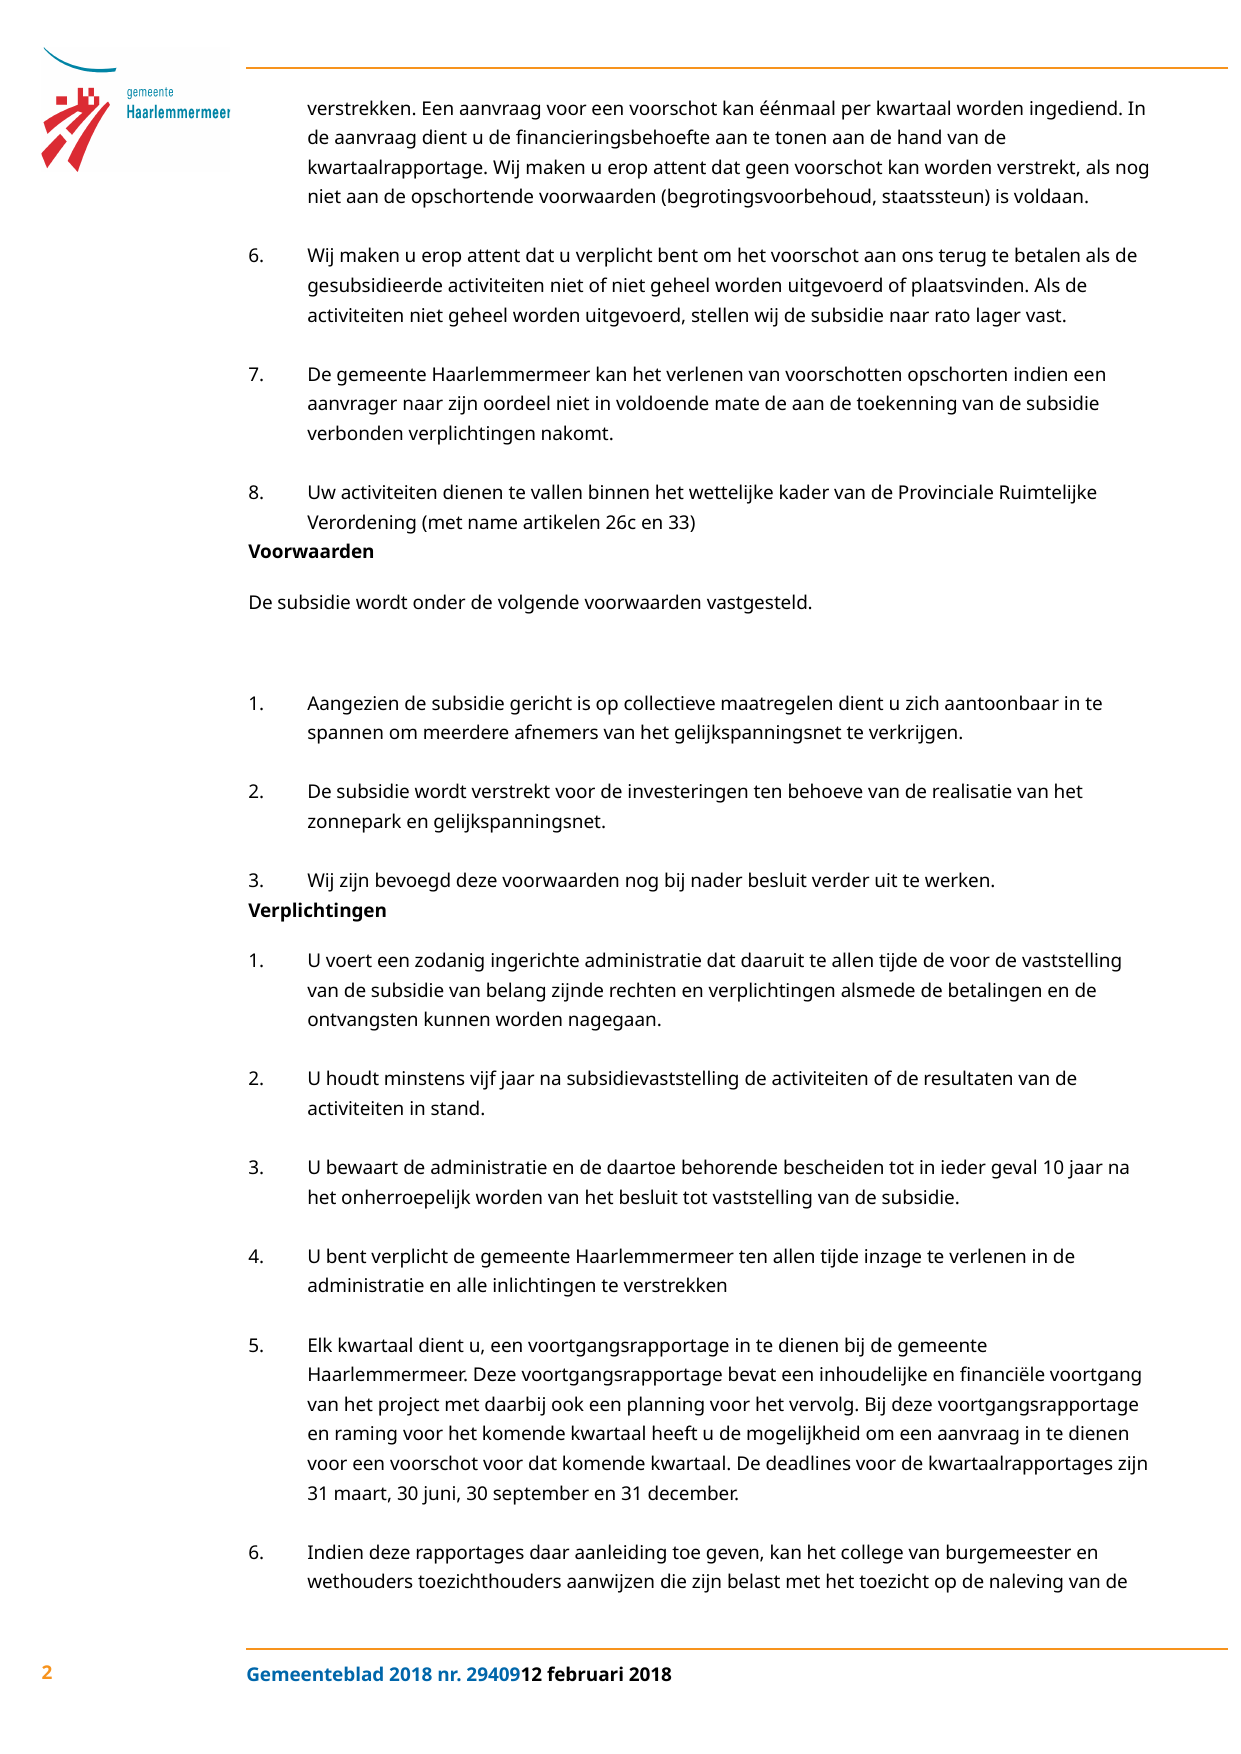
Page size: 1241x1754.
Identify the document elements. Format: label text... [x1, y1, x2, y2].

list U bewaart de administratie en de daartoe behorende bescheiden tot in ieder geval 10 jaar na het onherroepelijk worden van het besluit tot vaststelling van de subsidie. [248, 1154, 1152, 1210]
list U bent verplicht de gemeente Haarlemmermeer ten allen tijde inzage te verlenen in de administratie en alle inlichtingen te verstrekken [248, 1243, 1152, 1298]
list U voert een zodanig ingerichte administratie dat daaruit te allen tijde de voor de vaststelling van de subsidie van belang zijnde rechten en verplichtingen alsmede de betalingen en de ontvangsten kunnen worden nagegaan. [248, 947, 1152, 1032]
picture [41, 47, 231, 172]
list Uw activiteiten dienen te vallen binnen het wettelijke kader van de Provinciale Ruimtelijke Verordening (met name artikelen 26c en 33) [248, 479, 1152, 535]
list De gemeente Haarlemmermeer kan het verlenen van voorschotten opschorten indien een aanvrager naar zijn oordeel niet in voldoende mate de aan de toekenning van de subsidie verbonden verplichtingen nakomt. [248, 361, 1152, 446]
list verstrekken. Een aanvraag voor een voorschot kan éénmaal per kwartaal worden ingediend. In de aanvraag dient u de financieringsbehoefte aan te tonen aan de hand van de kwartaalrapportage. Wij maken u erop attent dat geen voorschot kan worden verstrekt, als nog niet aan de opschortende voorwaarden (begrotingsvoorbehoud, staatssteun) is voldaan. [248, 95, 1152, 209]
list Aangezien de subsidie gericht is op collectieve maatregelen dient u zich aantoonbaar in te spannen om meerdere afnemers van het gelijkspanningsnet te verkrijgen. [248, 690, 1152, 745]
text Verplichtingen [248, 897, 1152, 923]
list Elk kwartaal dient u, een voortgangsrapportage in te dienen bij de gemeente Haarlemmermeer. Deze voortgangsrapportage bevat een inhoudelijke en financiële voortgang van het project met daarbij ook een planning voor het vervolg. Bij deze voortgangsrapportage en raming voor het komende kwartaal heeft u de mogelijkheid om een aanvraag in te dienen voor een voorschot voor dat komende kwartaal. De deadlines voor de kwartaalrapportages zijn 31 maart, 30 juni, 30 september en 31 december. [248, 1332, 1152, 1506]
text De subsidie wordt onder de volgende voorwaarden vastgesteld. [248, 589, 1152, 615]
list De subsidie wordt verstrekt voor de investeringen ten behoeve van de realisatie van het zonnepark en gelijkspanningsnet. [248, 778, 1152, 834]
list Wij maken u erop attent dat u verplicht bent om het voorschot aan ons terug te betalen als de gesubsidieerde activiteiten niet of niet geheel worden uitgevoerd of plaatsvinden. Als de activiteiten niet geheel worden uitgevoerd, stellen wij de subsidie naar rato lager vast. [248, 243, 1152, 328]
text Voorwaarden [248, 538, 1152, 564]
list Wij zijn bevoegd deze voorwaarden nog bij nader besluit verder uit te werken. [248, 867, 1152, 893]
list Indien deze rapportages daar aanleiding toe geven, kan het college van burgemeester en wethouders toezichthouders aanwijzen die zijn belast met het toezicht op de naleving van de [248, 1539, 1152, 1594]
list U houdt minstens vijf jaar na subsidievaststelling de activiteiten of de resultaten van de activiteiten in stand. [248, 1066, 1152, 1121]
